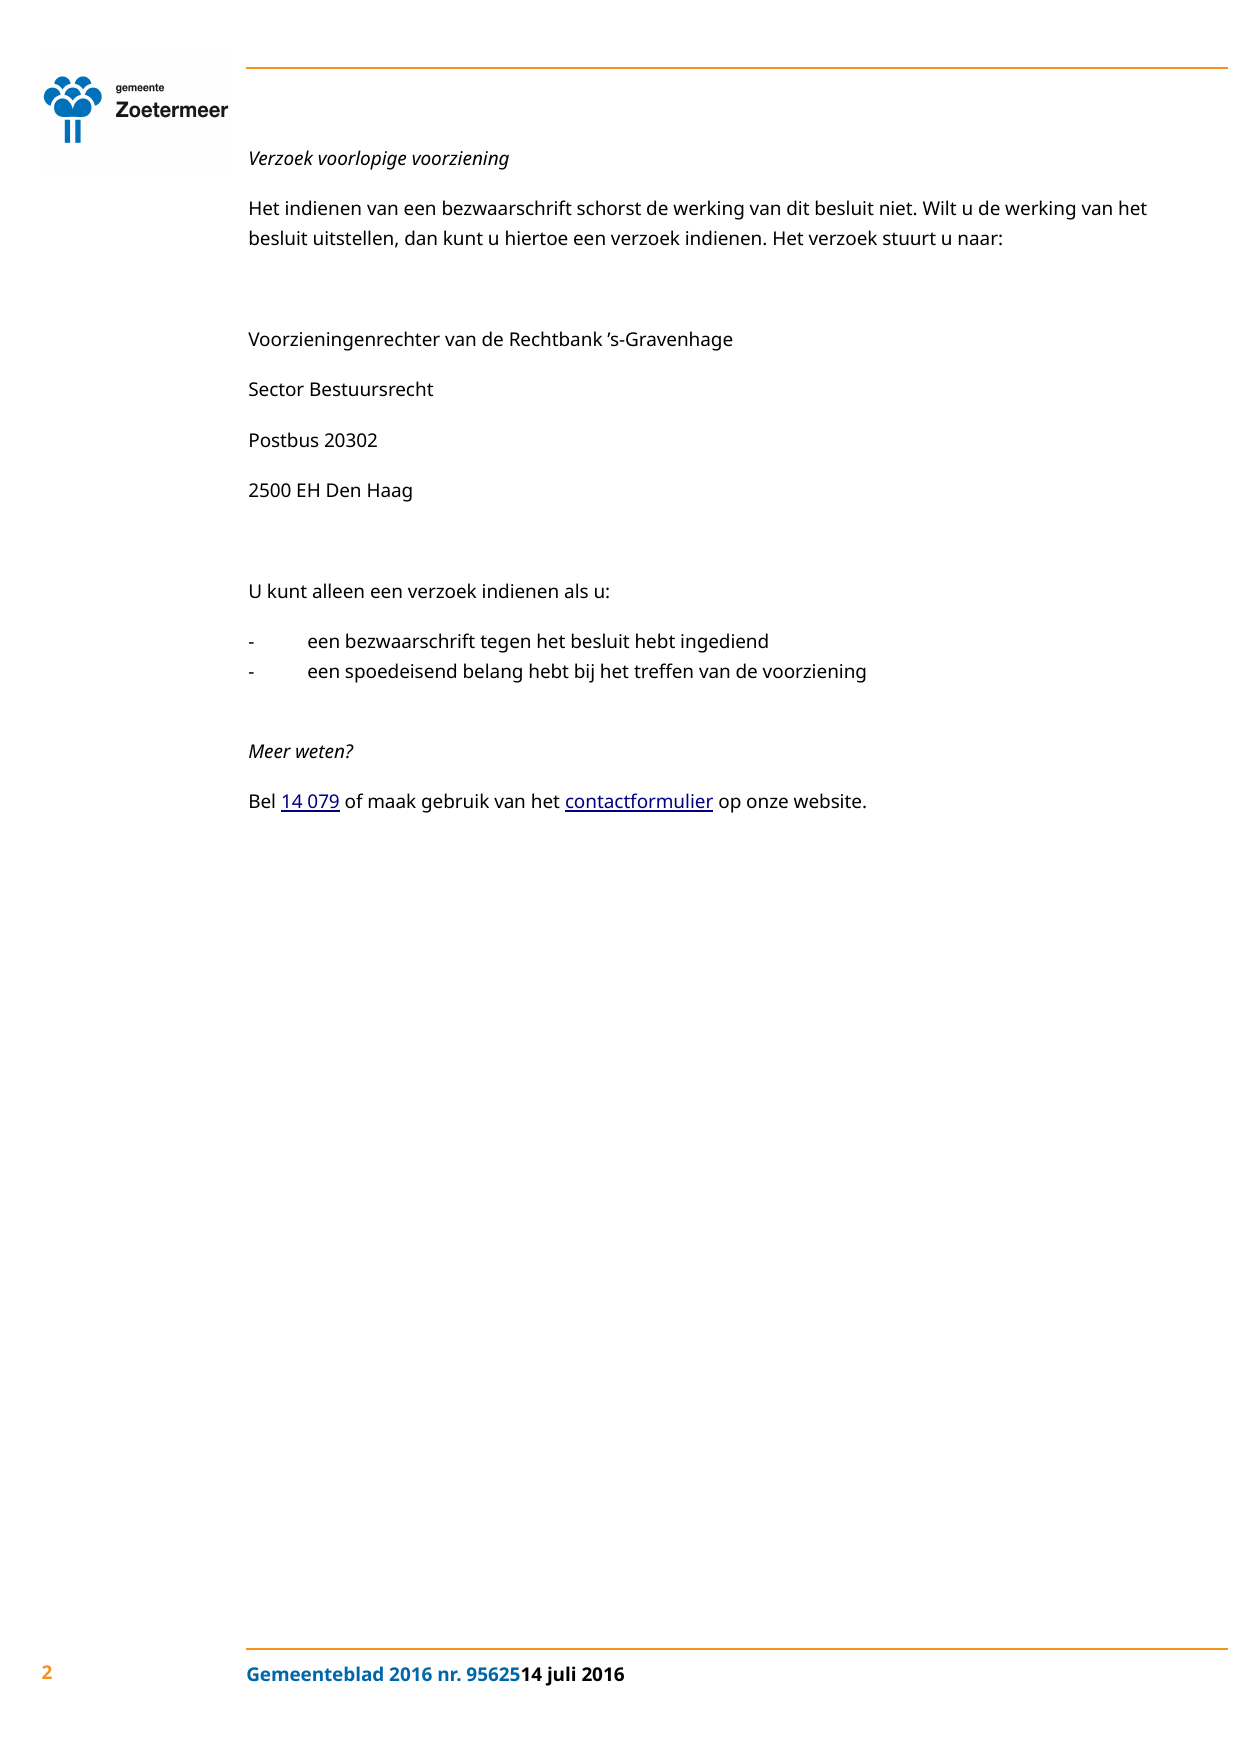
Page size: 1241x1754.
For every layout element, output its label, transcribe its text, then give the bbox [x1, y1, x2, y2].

text 2500 EH Den Haag [248, 477, 1152, 503]
picture [41, 47, 231, 172]
text Verzoek voorlopige voorziening [248, 145, 1152, 171]
text U kunt alleen een verzoek indienen als u: [248, 578, 1152, 604]
list een bezwaarschrift tegen het besluit hebt ingediend [248, 628, 1152, 654]
text Voorzieningenrechter van de Rechtbank ’s-Gravenhage [248, 326, 1152, 352]
text Sector Bestuursrecht [248, 376, 1152, 402]
list een spoedeisend belang hebt bij het treffen van de voorziening [248, 658, 1152, 684]
text Bel 14 079 of maak gebruik van het contactformulier op onze website. [248, 788, 1152, 814]
text Meer weten? [248, 738, 1152, 764]
text Het indienen van een bezwaarschrift schorst de werking van dit besluit niet. Wilt u de werking van het besluit uitstellen, dan kunt u hiertoe een verzoek indienen. Het verzoek stuurt u naar: [248, 196, 1152, 251]
text Postbus 20302 [248, 427, 1152, 453]
